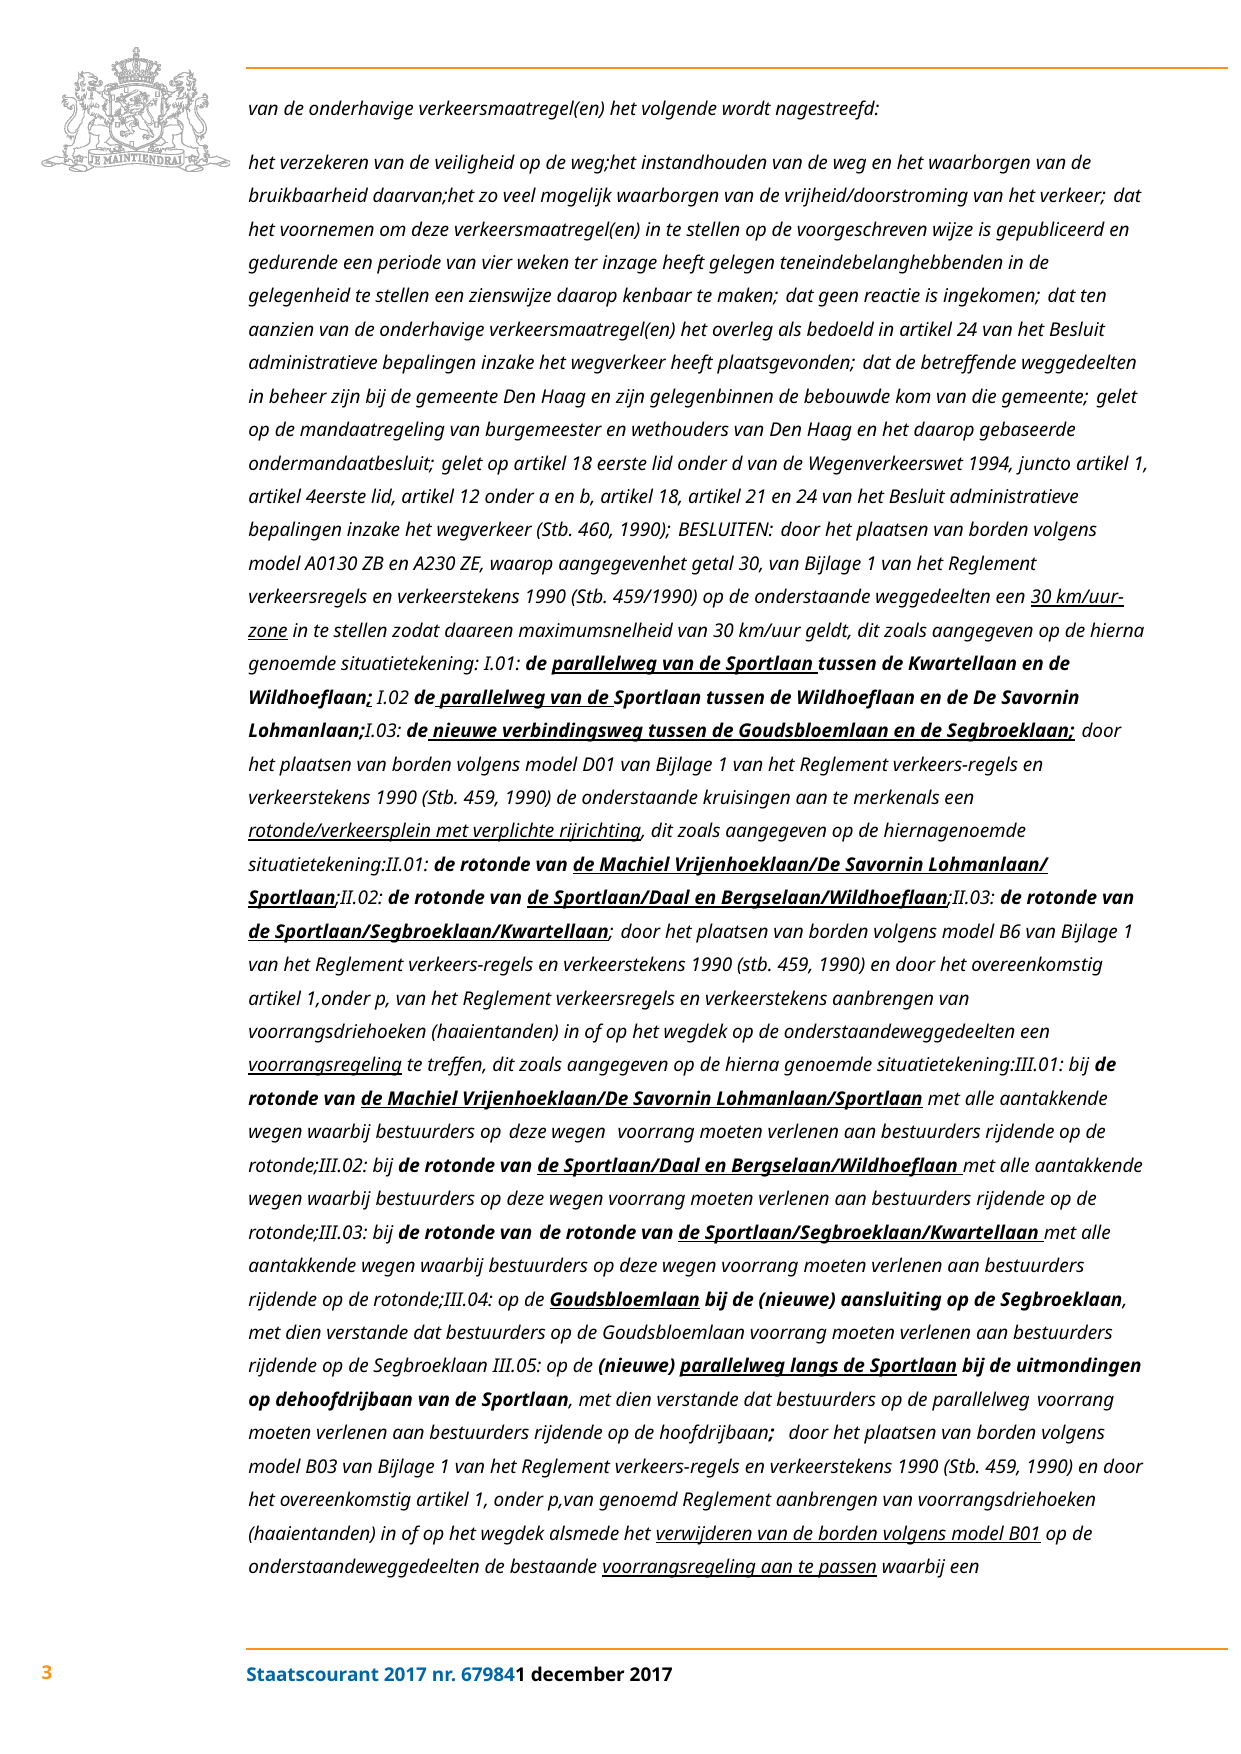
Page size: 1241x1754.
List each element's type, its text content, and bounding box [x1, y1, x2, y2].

text het verzekeren van de veiligheid op de weg;het instandhouden van de weg en het waarborgen van de bruikbaarheid daarvan;het zo veel mogelijk waarborgen van de vrijheid/doorstroming van het verkeer; dat het voornemen om deze verkeersmaatregel(en) in te stellen op de voorgeschreven wijze is gepubliceerd en gedurende een periode van vier weken ter inzage heeft gelegen teneindebelanghebbenden in de gelegenheid te stellen een zienswijze daarop kenbaar te maken; dat geen reactie is ingekomen; dat ten aanzien van de onderhavige verkeersmaatregel(en) het overleg als bedoeld in artikel 24 van het Besluit administratieve bepalingen inzake het wegverkeer heeft plaatsgevonden; dat de betreffende weggedeelten in beheer zijn bij de gemeente Den Haag en zijn gelegenbinnen de bebouwde kom van die gemeente; gelet op de mandaatregeling van burgemeester en wethouders van Den Haag en het daarop gebaseerde ondermandaatbesluit; gelet op artikel 18 eerste lid onder d van de Wegenverkeerswet 1994, juncto artikel 1, artikel 4eerste lid, artikel 12 onder a en b, artikel 18, artikel 21 en 24 van het Besluit administratieve bepalingen inzake het wegverkeer (Stb. 460, 1990); BESLUITEN: door het plaatsen van borden volgens model A0130 ZB en A230 ZE, waarop aangegevenhet getal 30, van Bijlage 1 van het Reglement verkeersregels en verkeerstekens 1990 (Stb. 459/1990) op de onderstaande weggedeelten een 30 km/uur-zone in te stellen zodat daareen maximumsnelheid van 30 km/uur geldt, dit zoals aangegeven op de hierna genoemde situatietekening: I.01: de parallelweg van de Sportlaan tussen de Kwartellaan en de Wildhoeflaan; I.02 de parallelweg van de Sportlaan tussen de Wildhoeflaan en de De Savornin Lohmanlaan;I.03: de nieuwe verbindingsweg tussen de Goudsbloemlaan en de Segbroeklaan; door het plaatsen van borden volgens model D01 van Bijlage 1 van het Reglement verkeers-regels en verkeerstekens 1990 (Stb. 459, 1990) de onderstaande kruisingen aan te merkenals een rotonde/verkeersplein met verplichte rijrichting, dit zoals aangegeven op de hiernagenoemde situatietekening:II.01: de rotonde van de Machiel Vrijenhoeklaan/De Savornin Lohmanlaan/ Sportlaan;II.02: de rotonde van de Sportlaan/Daal en Bergselaan/Wildhoeflaan;II.03: de rotonde van de Sportlaan/Segbroeklaan/Kwartellaan; door het plaatsen van borden volgens model B6 van Bijlage 1 van het Reglement verkeers-regels en verkeerstekens 1990 (stb. 459, 1990) en door het overeenkomstig artikel 1,onder p, van het Reglement verkeersregels en verkeerstekens aanbrengen van voorrangsdriehoeken (haaientanden) in of op het wegdek op de onderstaandeweggedeelten een voorrangsregeling te treffen, dit zoals aangegeven op de hierna genoemde situatietekening:III.01: bij de rotonde van de Machiel Vrijenhoeklaan/De Savornin Lohmanlaan/Sportlaan met alle aantakkende wegen waarbij bestuurders op deze wegen voorrang moeten verlenen aan bestuurders rijdende op de rotonde;III.02: bij de rotonde van de Sportlaan/Daal en Bergselaan/Wildhoeflaan met alle aantakkende wegen waarbij bestuurders op deze wegen voorrang moeten verlenen aan bestuurders rijdende op de rotonde;III.03: bij de rotonde van de rotonde van de Sportlaan/Segbroeklaan/Kwartellaan met alle aantakkende wegen waarbij bestuurders op deze wegen voorrang moeten verlenen aan bestuurders rijdende op de rotonde;III.04: op de Goudsbloemlaan bij de (nieuwe) aansluiting op de Segbroeklaan, met dien verstande dat bestuurders op de Goudsbloemlaan voorrang moeten verlenen aan bestuurders rijdende op de Segbroeklaan III.05: op de (nieuwe) parallelweg langs de Sportlaan bij de uitmondingen op dehoofdrijbaan van de Sportlaan, met dien verstande dat bestuurders op de parallelweg voorrang moeten verlenen aan bestuurders rijdende op de hoofdrijbaan; door het plaatsen van borden volgens model B03 van Bijlage 1 van het Reglement verkeers-regels en verkeerstekens 1990 (Stb. 459, 1990) en door het overeenkomstig artikel 1, onder p,van genoemd Reglement aanbrengen van voorrangsdriehoeken (haaientanden) in of op het wegdek alsmede het verwijderen van de borden volgens model B01 op de onderstaandeweggedeelten de bestaande voorrangsregeling aan te passen waarbij een [248, 149, 1152, 1579]
picture [41, 47, 231, 172]
text van de onderhavige verkeersmaatregel(en) het volgende wordt nagestreefd: [248, 95, 1152, 121]
